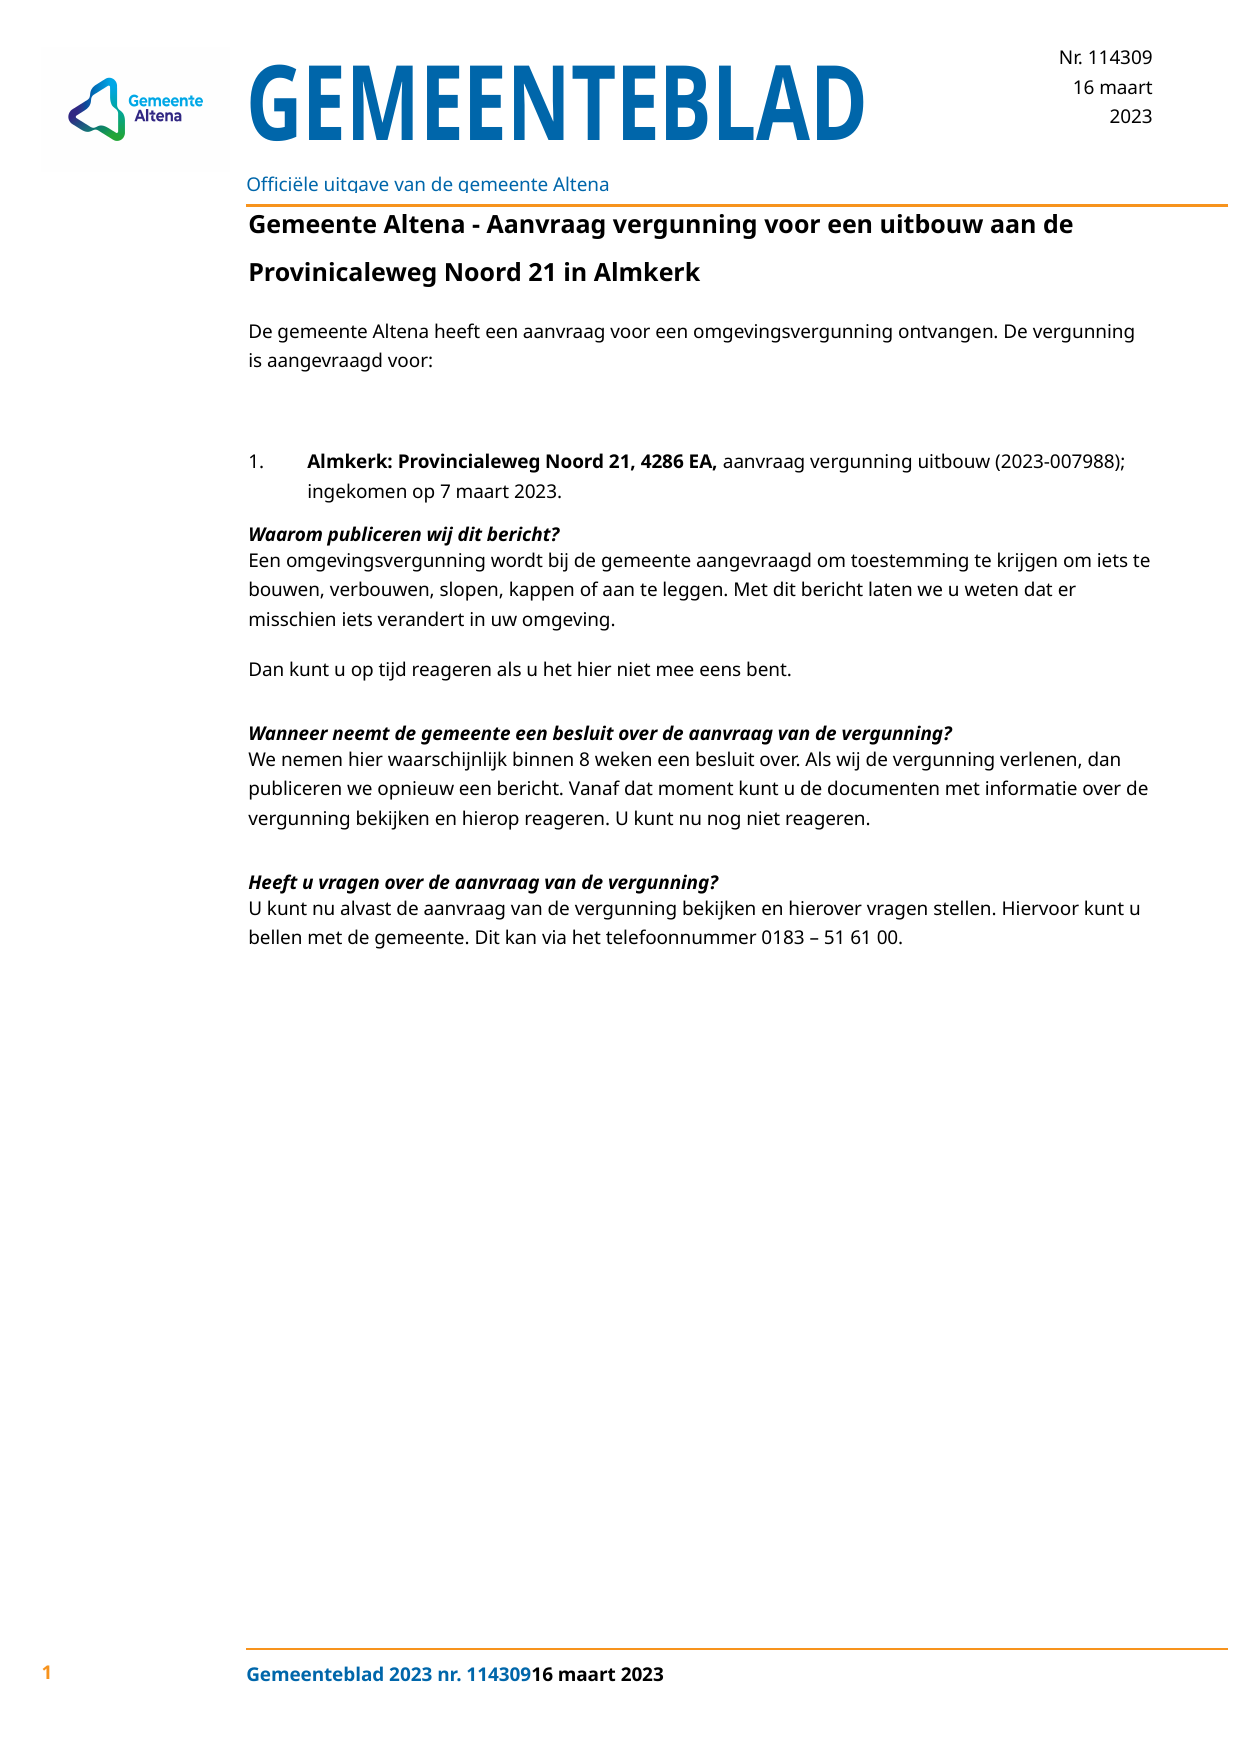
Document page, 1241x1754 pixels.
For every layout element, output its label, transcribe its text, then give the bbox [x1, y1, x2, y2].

picture [41, 47, 231, 172]
text Heeft u vragen over de aanvraag van de vergunning? [248, 869, 1152, 895]
text Dan kunt u op tijd reageren als u het hier niet mee eens bent. [248, 656, 1152, 682]
text Een omgevingsvergunning wordt bij de gemeente aangevraagd om toestemming te krijgen om iets te bouwen, verbouwen, slopen, kappen of aan te leggen. Met dit bericht laten we u weten dat er misschien iets verandert in uw omgeving. [248, 547, 1152, 632]
list Almkerk: Provincialeweg Noord 21, 4286 EA, aanvraag vergunning uitbouw (2023-007988); ingekomen op 7 maart 2023. [248, 448, 1152, 504]
text We nemen hier waarschijnlijk binnen 8 weken een besluit over. Als wij de vergunning verlenen, dan publiceren we opnieuw een bericht. Vanaf dat moment kunt u de documenten met informatie over de vergunning bekijken en hierop reageren. U kunt nu nog niet reageren. [248, 746, 1152, 831]
text Waarom publiceren wij dit bericht? [248, 521, 1152, 547]
text De gemeente Altena heeft een aanvraag voor een omgevingsvergunning ontvangen. De vergunning is aangevraagd voor: [248, 318, 1152, 373]
text Gemeente Altena - Aanvraag vergunning voor een uitbouw aan de Provinicaleweg Noord 21 in Almkerk [248, 207, 1152, 288]
text U kunt nu alvast de aanvraag van de vergunning bekijken en hierover vragen stellen. Hiervoor kunt u bellen met de gemeente. Dit kan via het telefoonnummer 0183 – 51 61 00. [248, 895, 1152, 950]
text Wanneer neemt de gemeente een besluit over de aanvraag van de vergunning? [248, 720, 1152, 746]
